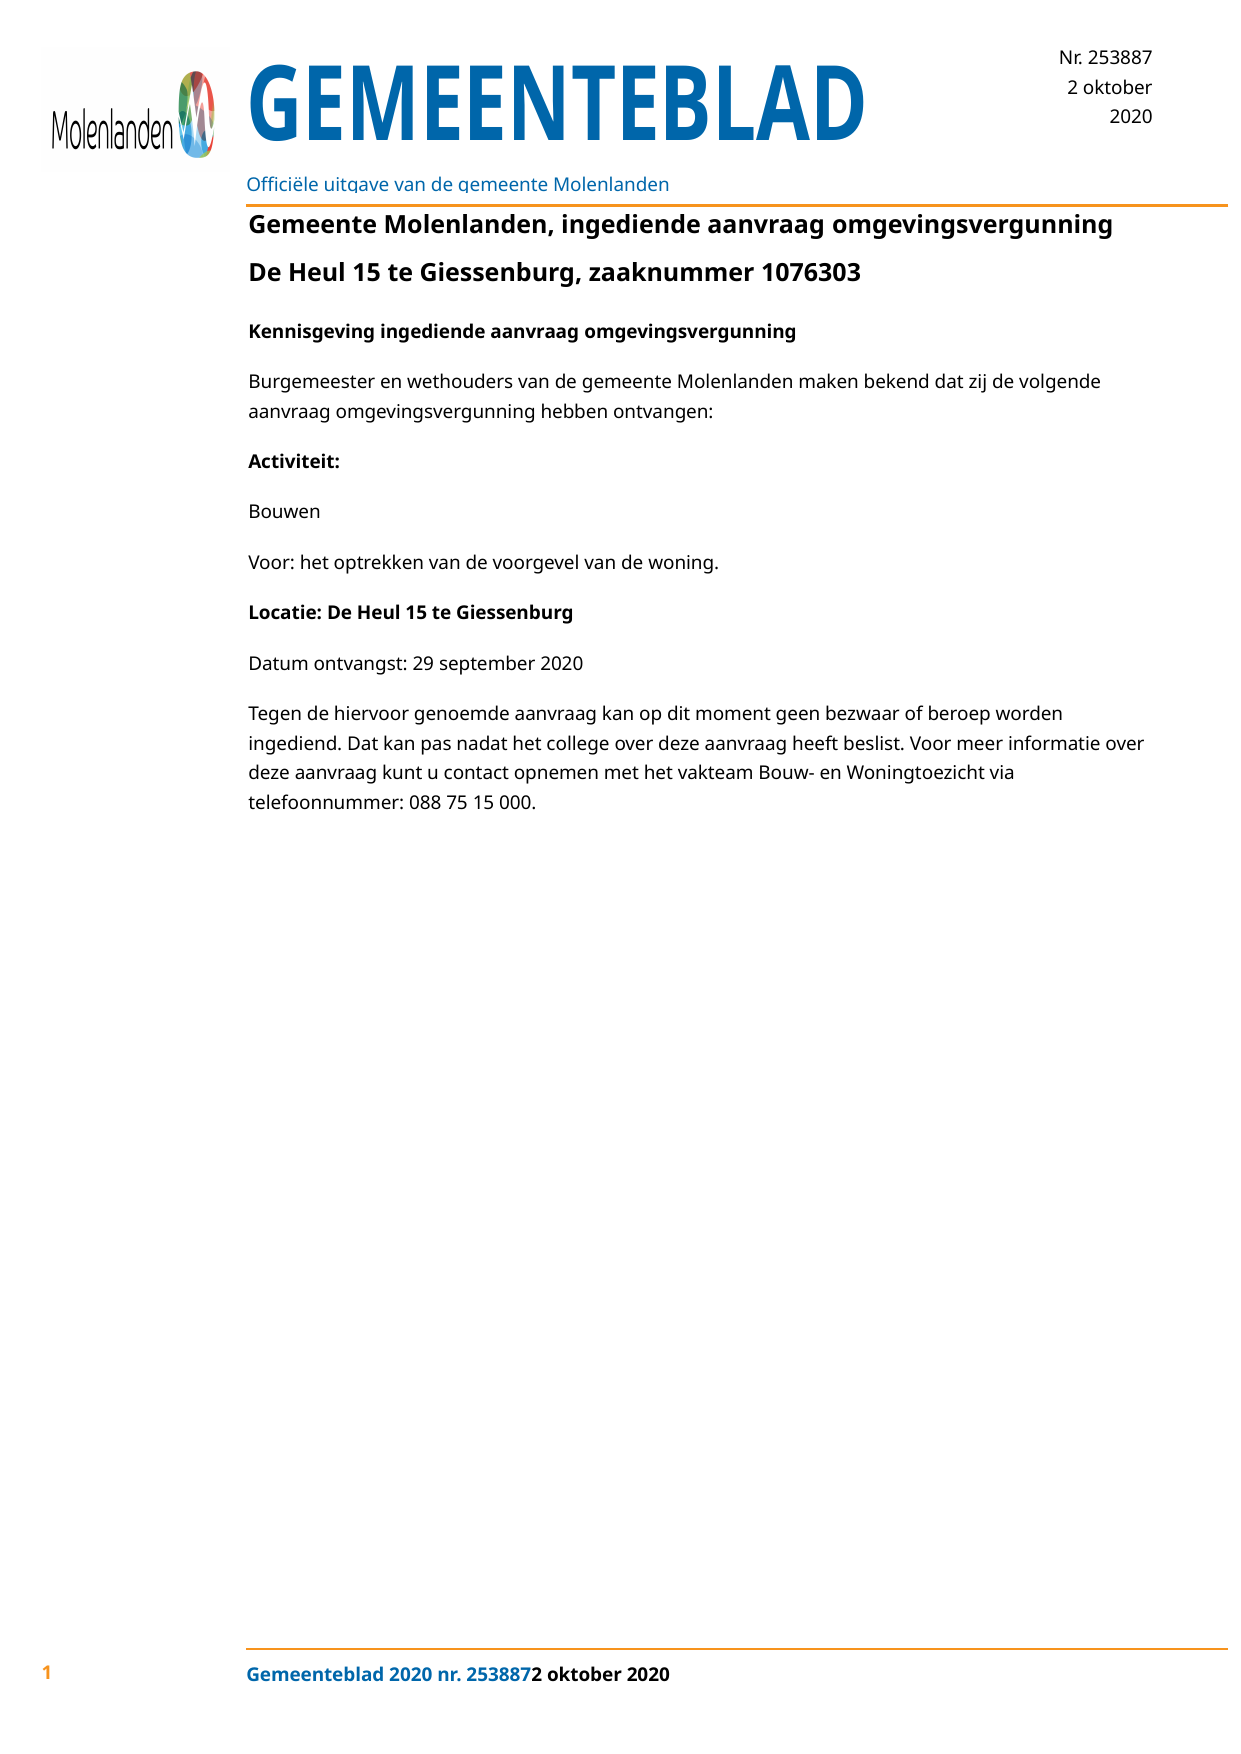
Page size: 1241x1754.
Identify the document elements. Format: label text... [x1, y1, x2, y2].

text Tegen de hiervoor genoemde aanvraag kan op dit moment geen bezwaar of beroep worden ingediend. Dat kan pas nadat het college over deze aanvraag heeft beslist. Voor meer informatie over deze aanvraag kunt u contact opnemen met het vakteam Bouw- en Woningtoezicht via telefoonnummer: 088 75 15 000. [248, 700, 1152, 815]
text Bouwen [248, 499, 1152, 524]
text Datum ontvangst: 29 september 2020 [248, 650, 1152, 676]
text Locatie: De Heul 15 te Giessenburg [248, 599, 1152, 625]
text Activiteit: [248, 448, 1152, 474]
picture [41, 47, 231, 172]
text Voor: het optrekken van de voorgevel van de woning. [248, 549, 1152, 575]
text Kennisgeving ingediende aanvraag omgevingsvergunning [248, 318, 1152, 344]
text Burgemeester en wethouders van de gemeente Molenlanden maken bekend dat zij de volgende aanvraag omgevingsvergunning hebben ontvangen: [248, 368, 1152, 424]
text Gemeente Molenlanden, ingediende aanvraag omgevingsvergunning De Heul 15 te Giessenburg, zaaknummer 1076303 [248, 207, 1152, 288]
